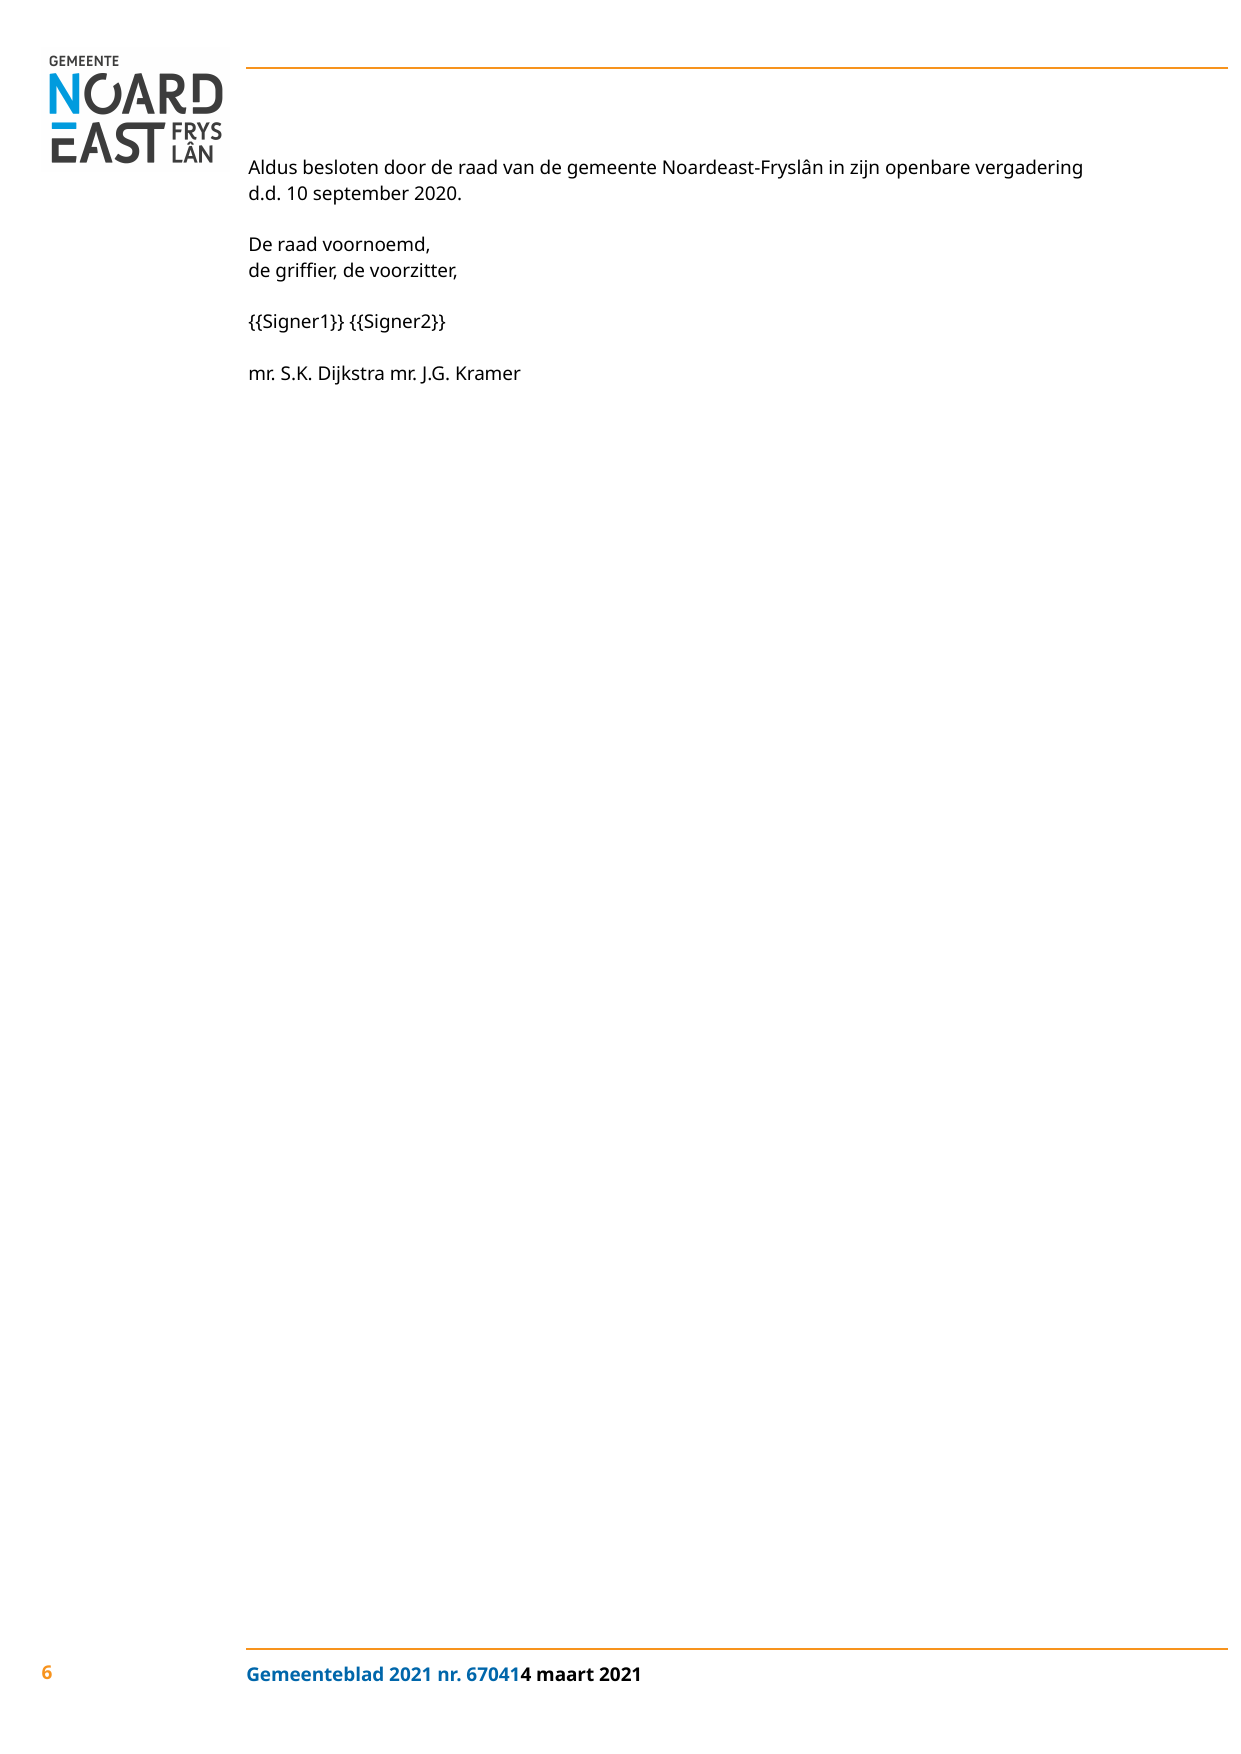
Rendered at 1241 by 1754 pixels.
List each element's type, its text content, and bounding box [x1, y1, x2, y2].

text d.d. 10 september 2020. [248, 180, 1152, 205]
text Aldus besloten door de raad van de gemeente Noardeast-Fryslân in zijn openbare vergadering [248, 154, 1152, 180]
text {{Signer1}} {{Signer2}} [248, 308, 1152, 334]
text de griffier, de voorzitter, [248, 257, 1152, 283]
text De raad voornoemd, [248, 231, 1152, 257]
text mr. S.K. Dijkstra mr. J.G. Kramer [248, 360, 1152, 386]
picture [41, 47, 231, 172]
